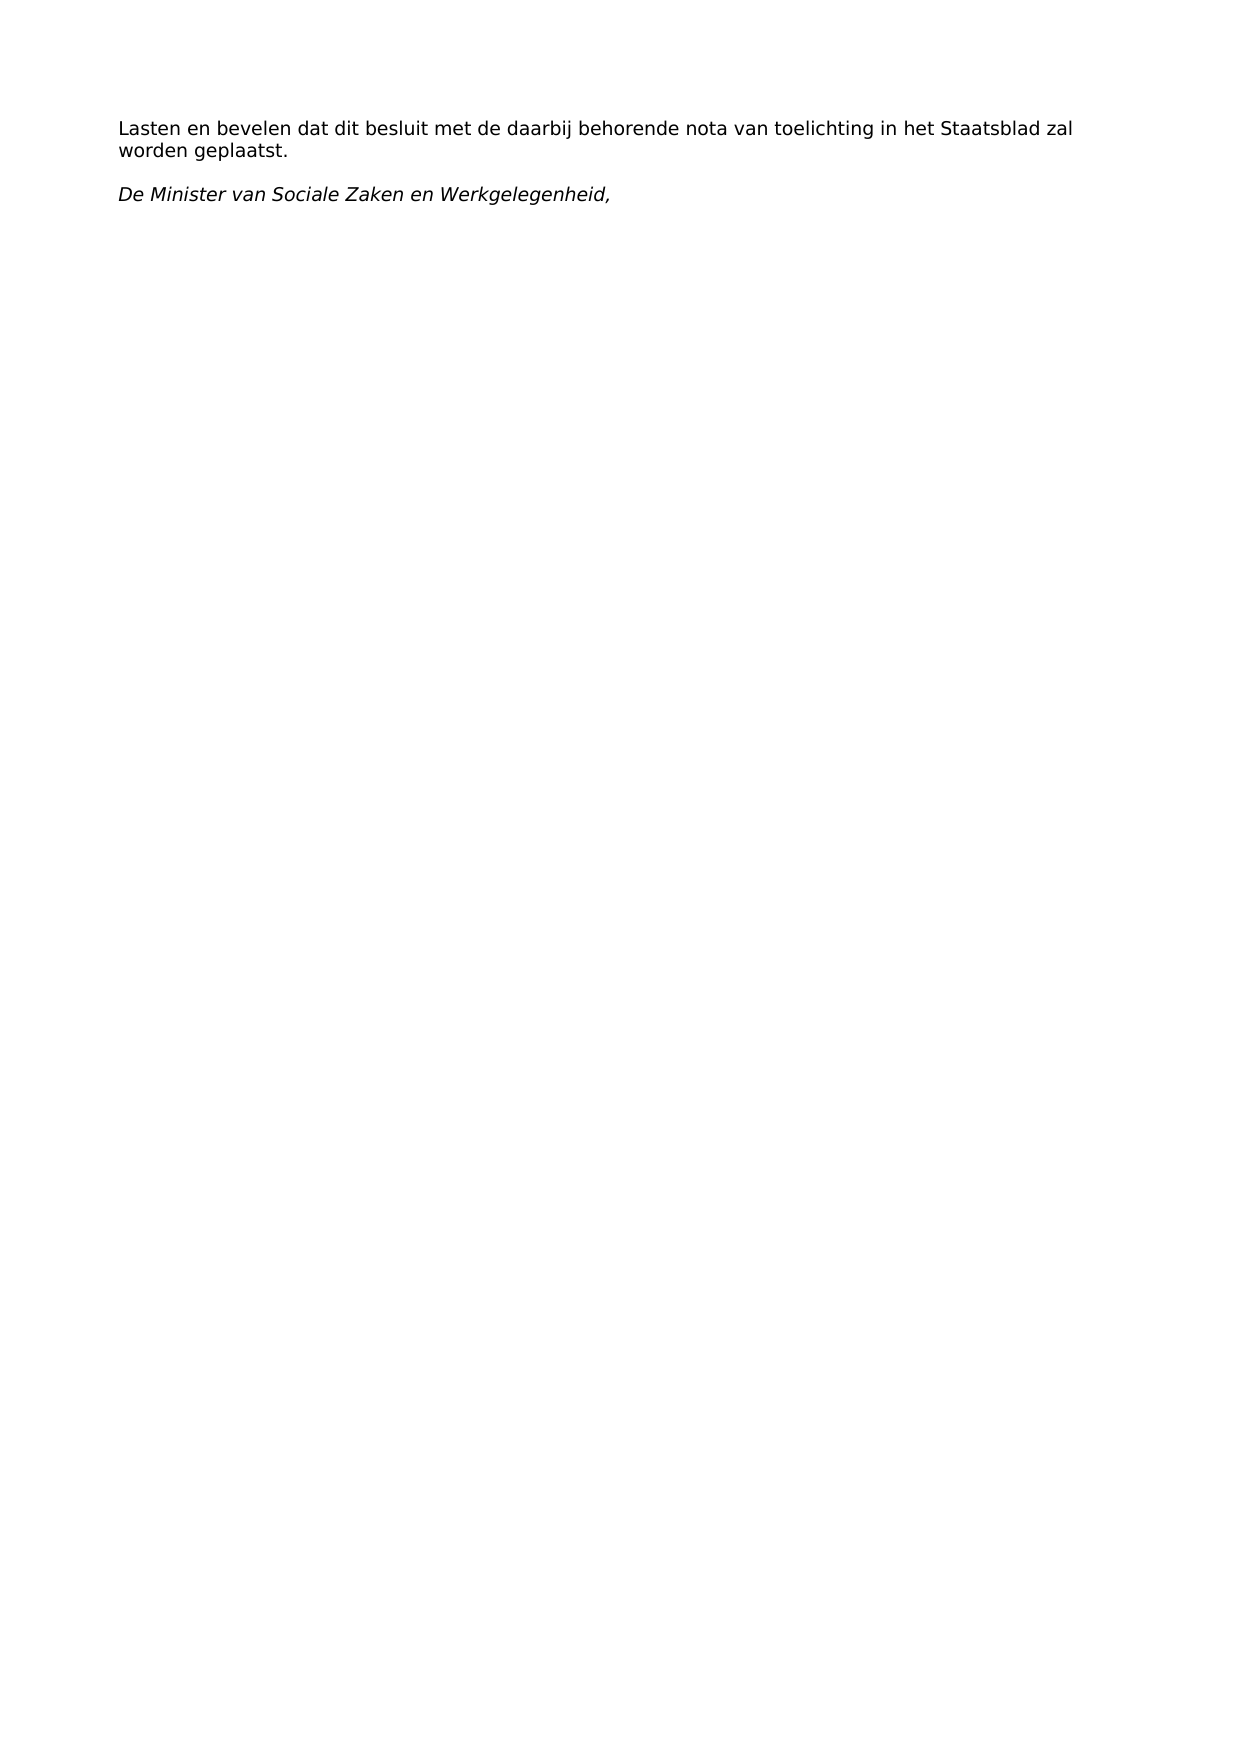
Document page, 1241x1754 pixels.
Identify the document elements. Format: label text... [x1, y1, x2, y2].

text Lasten en bevelen dat dit besluit met de daarbij behorende nota van toelichting in het Staatsblad zal worden geplaatst. [118, 118, 1122, 162]
text De Minister van Sociale Zaken en Werkgelegenheid, [118, 184, 1122, 206]
